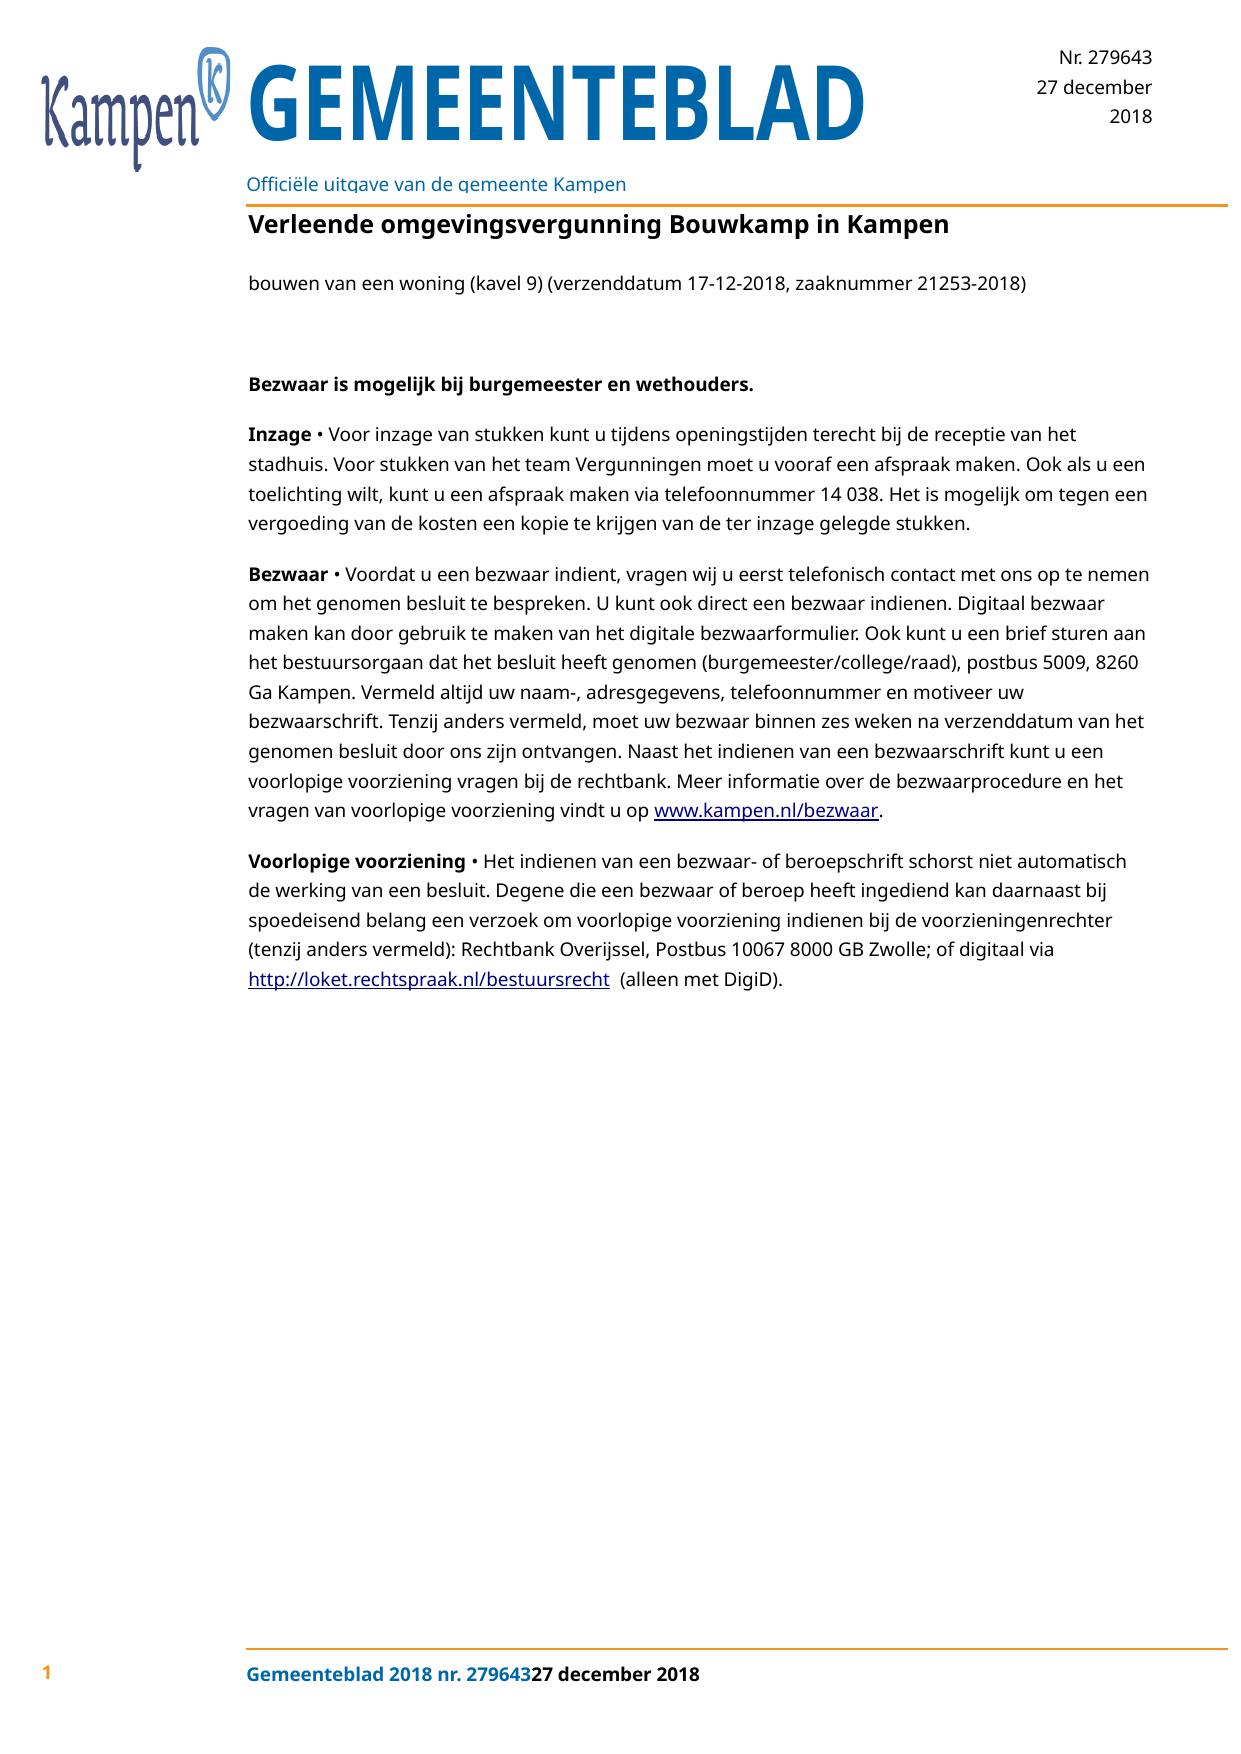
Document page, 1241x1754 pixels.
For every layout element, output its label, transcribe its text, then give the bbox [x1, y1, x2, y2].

text Inzage • Voor inzage van stukken kunt u tijdens openingstijden terecht bij de receptie van het stadhuis. Voor stukken van het team Vergunningen moet u vooraf een afspraak maken. Ook als u een toelichting wilt, kunt u een afspraak maken via telefoonnummer 14 038. Het is mogelijk om tegen een vergoeding van de kosten een kopie te krijgen van de ter inzage gelegde stukken. [248, 422, 1152, 536]
text Voorlopige voorziening • Het indienen van een bezwaar- of beroepschrift schorst niet automatisch de werking van een besluit. Degene die een bezwaar of beroep heeft ingediend kan daarnaast bij spoedeisend belang een verzoek om voorlopige voorziening indienen bij de voorzieningenrechter (tenzij anders vermeld): Rechtbank Overijssel, Postbus 10067 8000 GB Zwolle; of digitaal via http://loket.rechtspraak.nl/bestuursrecht (alleen met DigiD). [248, 848, 1152, 992]
text bouwen van een woning (kavel 9) (verzenddatum 17-12-2018, zaaknummer 21253-2018) [248, 270, 1152, 296]
text Bezwaar is mogelijk bij burgemeester en wethouders. [248, 371, 1152, 397]
text Bezwaar • Voordat u een bezwaar indient, vragen wij u eerst telefonisch contact met ons op te nemen om het genomen besluit te bespreken. U kunt ook direct een bezwaar indienen. Digitaal bezwaar maken kan door gebruik te maken van het digitale bezwaarformulier. Ook kunt u een brief sturen aan het bestuursorgaan dat het besluit heeft genomen (burgemeester/college/raad), postbus 5009, 8260 Ga Kampen. Vermeld altijd uw naam-, adresgegevens, telefoonnummer en motiveer uw bezwaarschrift. Tenzij anders vermeld, moet uw bezwaar binnen zes weken na verzenddatum van het genomen besluit door ons zijn ontvangen. Naast het indienen van een bezwaarschrift kunt u een voorlopige voorziening vragen bij de rechtbank. Meer informatie over de bezwaarprocedure en het vragen van voorlopige voorziening vindt u op www.kampen.nl/bezwaar. [248, 561, 1152, 823]
text Verleende omgevingsvergunning Bouwkamp in Kampen [248, 207, 1152, 241]
picture [41, 47, 231, 172]
